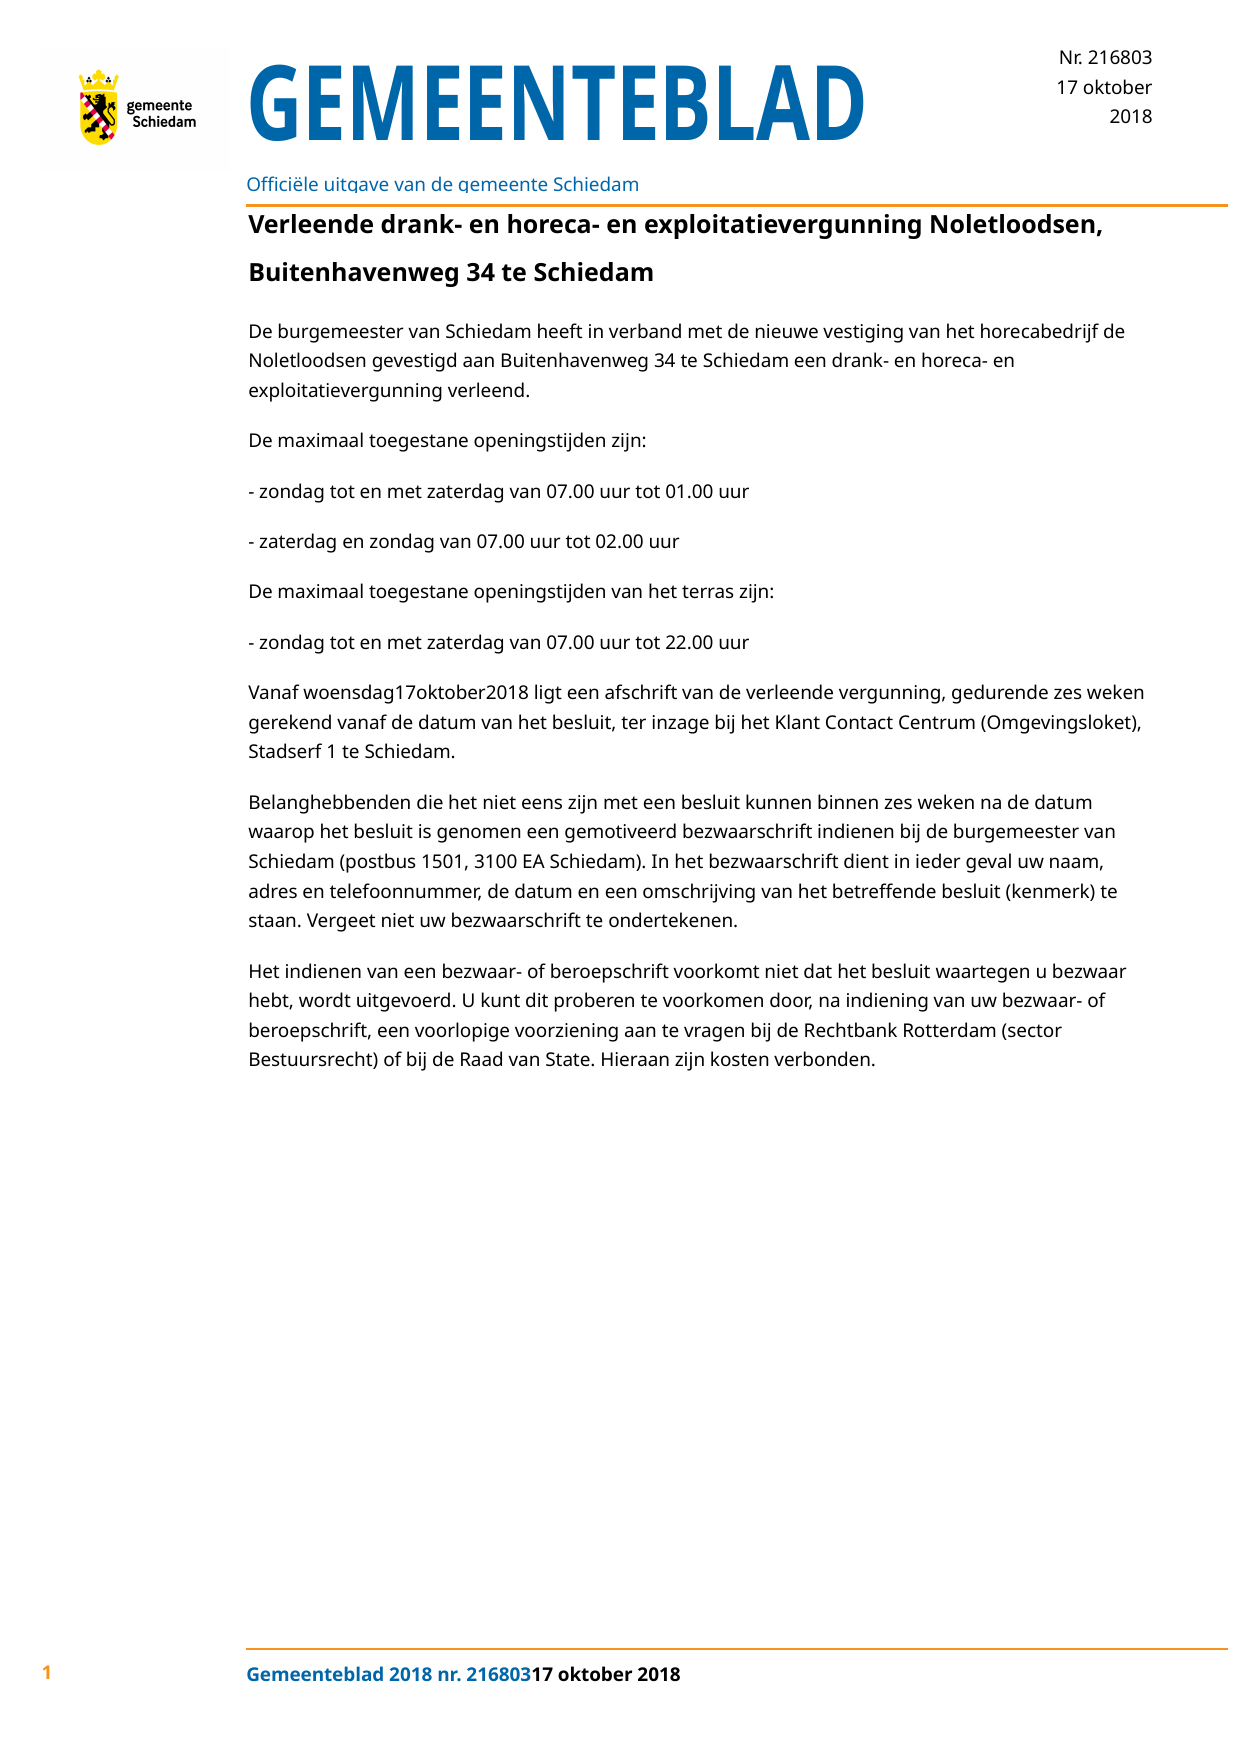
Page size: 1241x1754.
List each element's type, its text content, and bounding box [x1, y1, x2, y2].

text Vanaf woensdag17oktober2018 ligt een afschrift van de verleende vergunning, gedurende zes weken gerekend vanaf de datum van het besluit, ter inzage bij het Klant Contact Centrum (Omgevingsloket), Stadserf 1 te Schiedam. [248, 679, 1152, 764]
text Belanghebbenden die het niet eens zijn met een besluit kunnen binnen zes weken na de datum waarop het besluit is genomen een gemotiveerd bezwaarschrift indienen bij de burgemeester van Schiedam (postbus 1501, 3100 EA Schiedam). In het bezwaarschrift dient in ieder geval uw naam, adres en telefoonnummer, de datum en een omschrijving van het betreffende besluit (kenmerk) te staan. Vergeet niet uw bezwaarschrift te ondertekenen. [248, 789, 1152, 933]
text - zaterdag en zondag van 07.00 uur tot 02.00 uur [248, 528, 1152, 554]
text De burgemeester van Schiedam heeft in verband met de nieuwe vestiging van het horecabedrijf de Noletloodsen gevestigd aan Buitenhavenweg 34 te Schiedam een drank- en horeca- en exploitatievergunning verleend. [248, 318, 1152, 403]
text Verleende drank- en horeca- en exploitatievergunning Noletloodsen, Buitenhavenweg 34 te Schiedam [248, 207, 1152, 288]
text De maximaal toegestane openingstijden van het terras zijn: [248, 579, 1152, 604]
text De maximaal toegestane openingstijden zijn: [248, 427, 1152, 453]
text Het indienen van een bezwaar- of beroepschrift voorkomt niet dat het besluit waartegen u bezwaar hebt, wordt uitgevoerd. U kunt dit proberen te voorkomen door, na indiening van uw bezwaar- of beroepschrift, een voorlopige voorziening aan te vragen bij de Rechtbank Rotterdam (sector Bestuursrecht) of bij de Raad van State. Hieraan zijn kosten verbonden. [248, 958, 1152, 1072]
text - zondag tot en met zaterdag van 07.00 uur tot 01.00 uur [248, 478, 1152, 504]
picture [41, 47, 231, 172]
text - zondag tot en met zaterdag van 07.00 uur tot 22.00 uur [248, 629, 1152, 655]
